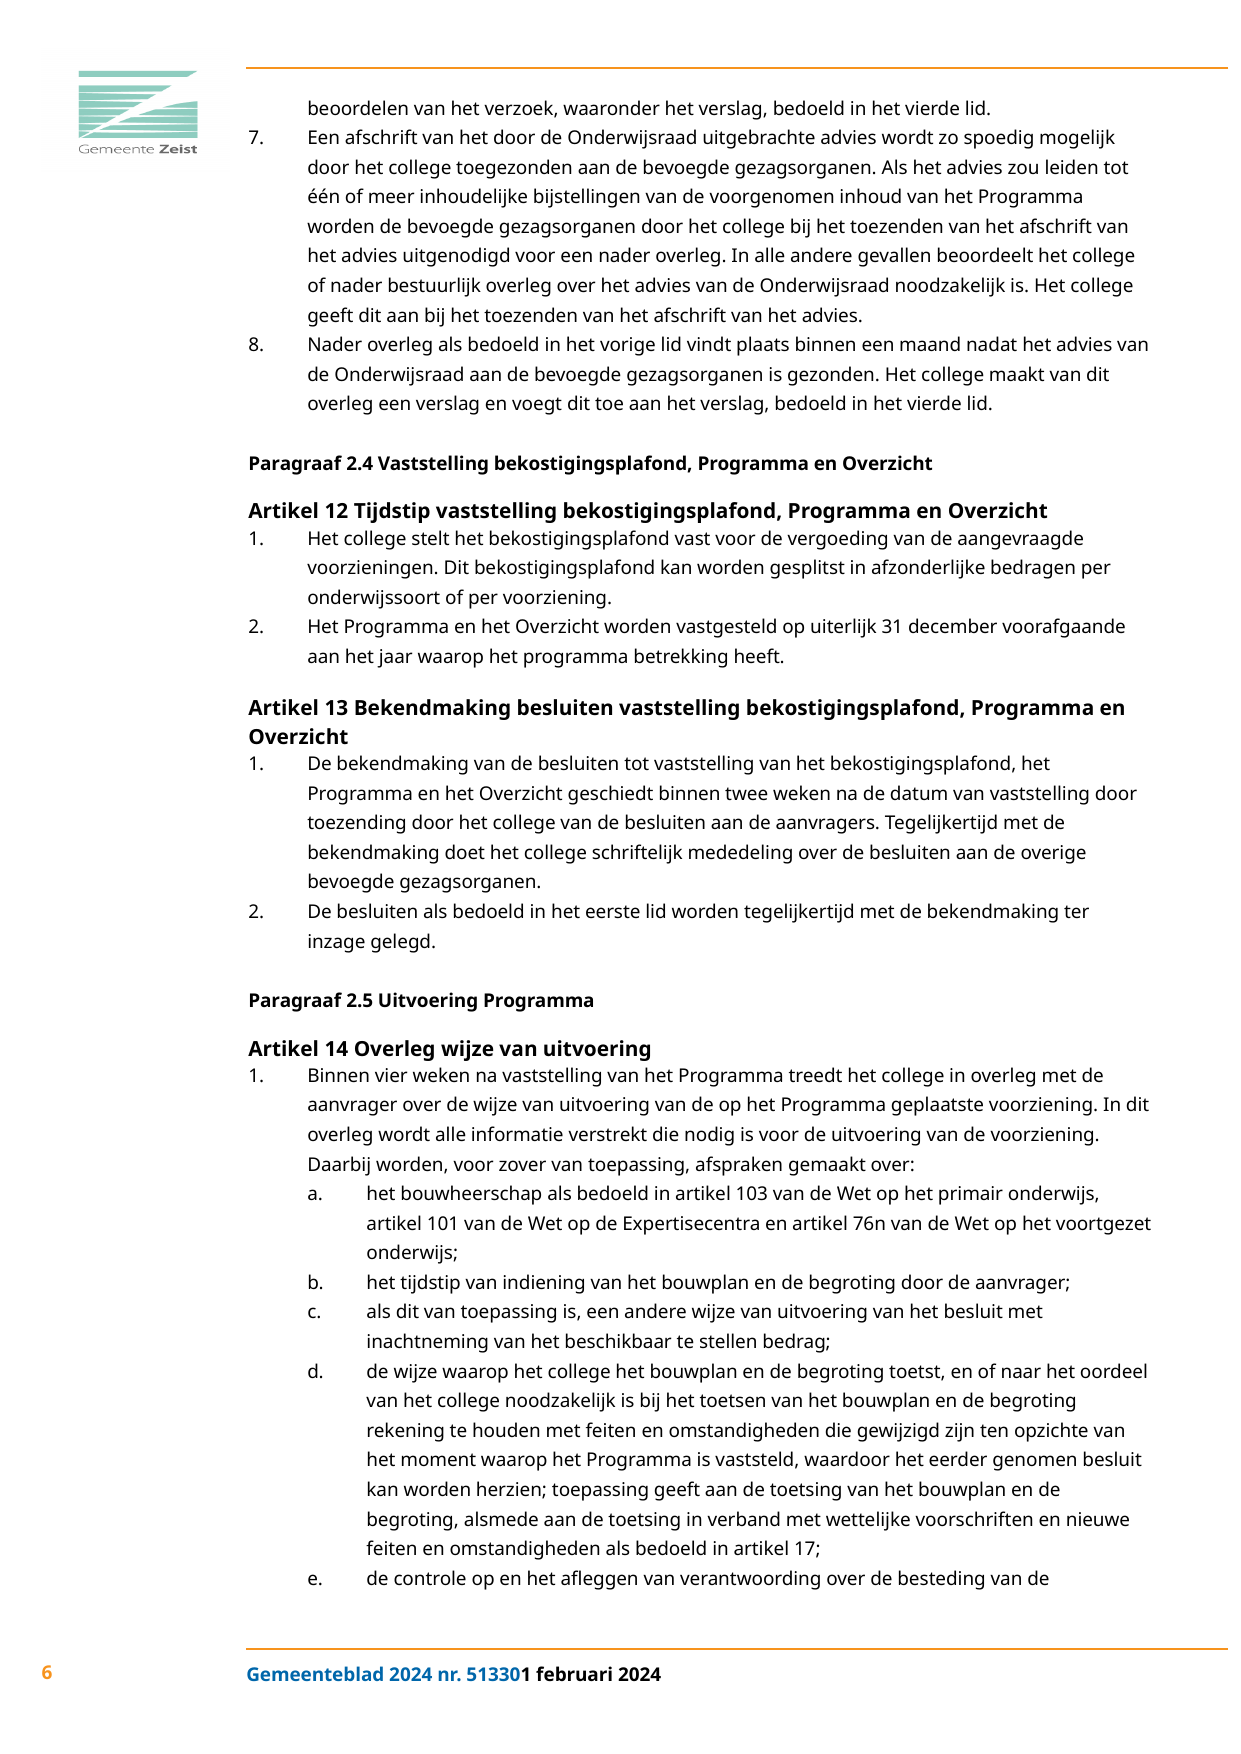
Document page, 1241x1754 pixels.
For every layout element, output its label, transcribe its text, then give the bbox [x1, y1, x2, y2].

list Nader overleg als bedoeld in het vorige lid vindt plaats binnen een maand nadat het advies van de Onderwijsraad aan de bevoegde gezagsorganen is gezonden. Het college maakt van dit overleg een verslag en voegt dit toe aan het verslag, bedoeld in het vierde lid. [248, 331, 1152, 416]
list De bekendmaking van de besluiten tot vaststelling van het bekostigingsplafond, het Programma en het Overzicht geschiedt binnen twee weken na de datum van vaststelling door toezending door het college van de besluiten aan de aanvragers. Tegelijkertijd met de bekendmaking doet het college schriftelijk mededeling over de besluiten aan de overige bevoegde gezagsorganen. [248, 750, 1152, 894]
text Paragraaf 2.5 Uitvoering Programma [248, 987, 1152, 1013]
picture [41, 47, 231, 172]
list Een afschrift van het door de Onderwijsraad uitgebrachte advies wordt zo spoedig mogelijk door het college toegezonden aan de bevoegde gezagsorganen. Als het advies zou leiden tot één of meer inhoudelijke bijstellingen van de voorgenomen inhoud van het Programma worden de bevoegde gezagsorganen door het college bij het toezenden van het afschrift van het advies uitgenodigd voor een nader overleg. In alle andere gevallen beoordeelt het college of nader bestuurlijk overleg over het advies van de Onderwijsraad noodzakelijk is. Het college geeft dit aan bij het toezenden van het afschrift van het advies. [248, 124, 1152, 328]
list de controle op en het afleggen van verantwoording over de besteding van de [307, 1565, 1152, 1591]
list Het Programma en het Overzicht worden vastgesteld op uiterlijk 31 december voorafgaande aan het jaar waarop het programma betrekking heeft. [248, 613, 1152, 669]
list de wijze waarop het college het bouwplan en de begroting toetst, en of naar het oordeel van het college noodzakelijk is bij het toetsen van het bouwplan en de begroting rekening te houden met feiten en omstandigheden die gewijzigd zijn ten opzichte van het moment waarop het Programma is vaststeld, waardoor het eerder genomen besluit kan worden herzien; toepassing geeft aan de toetsing van het bouwplan en de begroting, alsmede aan de toetsing in verband met wettelijke voorschriften en nieuwe feiten en omstandigheden als bedoeld in artikel 17; [307, 1358, 1152, 1561]
list als dit van toepassing is, een andere wijze van uitvoering van het besluit met inachtneming van het beschikbaar te stellen bedrag; [307, 1299, 1152, 1354]
text Artikel 12 Tijdstip vaststelling bekostigingsplafond, Programma en Overzicht [248, 496, 1152, 525]
list De besluiten als bedoeld in het eerste lid worden tegelijkertijd met de bekendmaking ter inzage gelegd. [248, 898, 1152, 954]
list beoordelen van het verzoek, waaronder het verslag, bedoeld in het vierde lid. [248, 95, 1152, 121]
list het bouwheerschap als bedoeld in artikel 103 van de Wet op het primair onderwijs, artikel 101 van de Wet op de Expertisecentra en artikel 76n van de Wet op het voortgezet onderwijs; [307, 1180, 1152, 1265]
list Het college stelt het bekostigingsplafond vast voor de vergoeding van de aangevraagde voorzieningen. Dit bekostigingsplafond kan worden gesplitst in afzonderlijke bedragen per onderwijssoort of per voorziening. [248, 525, 1152, 610]
list het tijdstip van indiening van het bouwplan en de begroting door de aanvrager; [307, 1269, 1152, 1295]
text Artikel 13 Bekendmaking besluiten vaststelling bekostigingsplafond, Programma en Overzicht [248, 693, 1152, 750]
text Artikel 14 Overleg wijze van uitvoering [248, 1034, 1152, 1062]
list Binnen vier weken na vaststelling van het Programma treedt het college in overleg met de aanvrager over de wijze van uitvoering van de op het Programma geplaatste voorziening. In dit overleg wordt alle informatie verstrekt die nodig is voor de uitvoering van de voorziening. Daarbij worden, voor zover van toepassing, afspraken gemaakt over: [248, 1062, 1152, 1177]
text Paragraaf 2.4 Vaststelling bekostigingsplafond, Programma en Overzicht [248, 450, 1152, 476]
